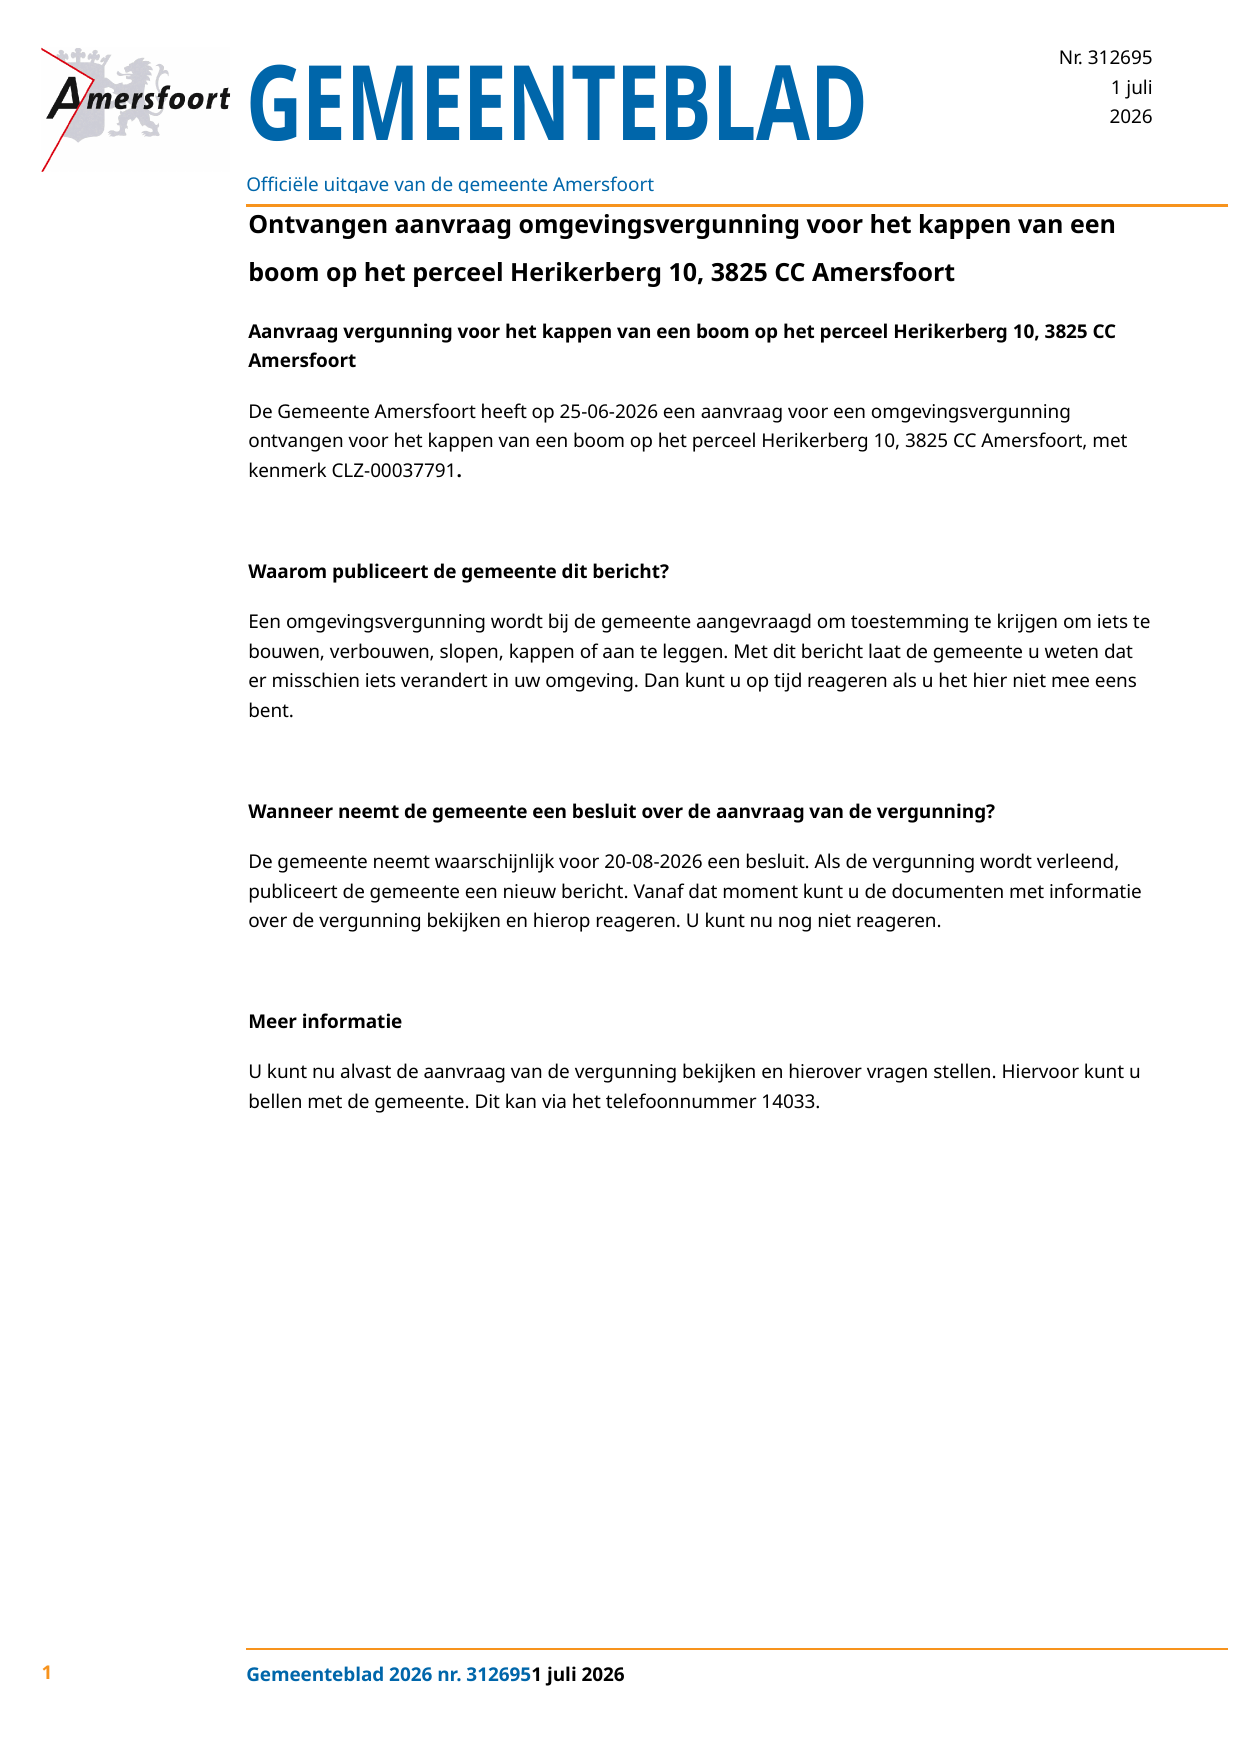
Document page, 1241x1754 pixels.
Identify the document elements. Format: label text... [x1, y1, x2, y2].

picture [41, 47, 231, 172]
text Waarom publiceert de gemeente dit bericht? [248, 558, 1152, 584]
text Aanvraag vergunning voor het kappen van een boom op het perceel Herikerberg 10, 3825 CC Amersfoort [248, 318, 1152, 373]
text Wanneer neemt de gemeente een besluit over de aanvraag van de vergunning? [248, 798, 1152, 824]
text U kunt nu alvast de aanvraag van de vergunning bekijken en hierover vragen stellen. Hiervoor kunt u bellen met de gemeente. Dit kan via het telefoonnummer 14033. [248, 1059, 1152, 1114]
text Een omgevingsvergunning wordt bij de gemeente aangevraagd om toestemming te krijgen om iets te bouwen, verbouwen, slopen, kappen of aan te leggen. Met dit bericht laat de gemeente u weten dat er misschien iets verandert in uw omgeving. Dan kunt u op tijd reageren als u het hier niet mee eens bent. [248, 608, 1152, 723]
text Ontvangen aanvraag omgevingsvergunning voor het kappen van een boom op het perceel Herikerberg 10, 3825 CC Amersfoort [248, 207, 1152, 288]
text Meer informatie [248, 1008, 1152, 1034]
text De gemeente neemt waarschijnlijk voor 20-08-2026 een besluit. Als de vergunning wordt verleend, publiceert de gemeente een nieuw bericht. Vanaf dat moment kunt u de documenten met informatie over de vergunning bekijken en hierop reageren. U kunt nu nog niet reageren. [248, 848, 1152, 933]
text De Gemeente Amersfoort heeft op 25-06-2026 een aanvraag voor een omgevingsvergunning ontvangen voor het kappen van een boom op het perceel Herikerberg 10, 3825 CC Amersfoort, met kenmerk CLZ-00037791. [248, 398, 1152, 483]
